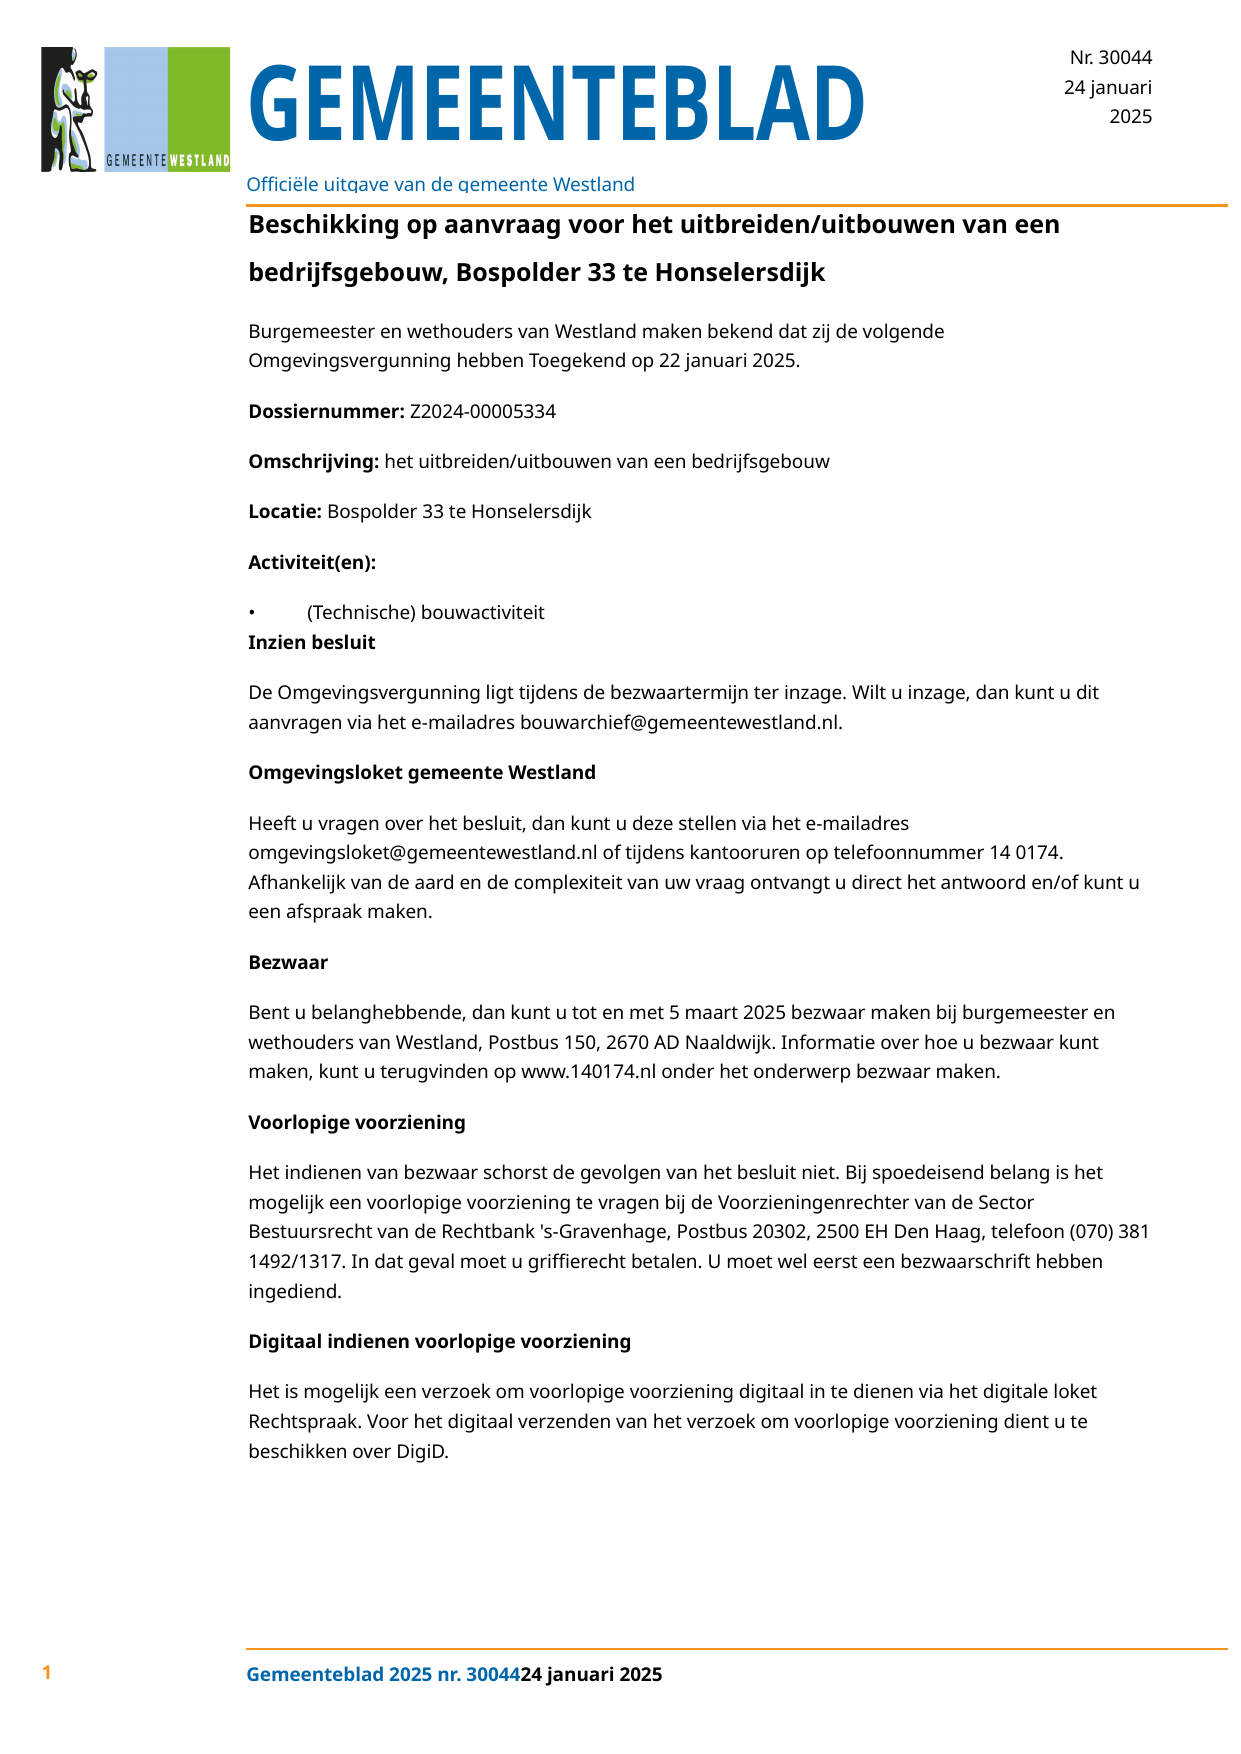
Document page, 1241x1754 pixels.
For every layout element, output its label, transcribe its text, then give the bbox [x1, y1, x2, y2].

text Bezwaar [248, 949, 1152, 975]
text Voorlopige voorziening [248, 1109, 1152, 1135]
text Het is mogelijk een verzoek om voorlopige voorziening digitaal in te dienen via het digitale loket Rechtspraak. Voor het digitaal verzenden van het verzoek om voorlopige voorziening dient u te beschikken over DigiD. [248, 1379, 1152, 1464]
text Omgevingsloket gemeente Westland [248, 759, 1152, 785]
text De Omgevingsvergunning ligt tijdens de bezwaartermijn ter inzage. Wilt u inzage, dan kunt u dit aanvragen via het e-mailadres bouwarchief@gemeentewestland.nl. [248, 679, 1152, 735]
text Inzien besluit [248, 629, 1152, 655]
picture [41, 47, 231, 172]
list (Technische) bouwactiviteit [248, 599, 1152, 625]
text Bent u belanghebbende, dan kunt u tot en met 5 maart 2025 bezwaar maken bij burgemeester en wethouders van Westland, Postbus 150, 2670 AD Naaldwijk. Informatie over hoe u bezwaar kunt maken, kunt u terugvinden op www.140174.nl onder het onderwerp bezwaar maken. [248, 999, 1152, 1084]
text Beschikking op aanvraag voor het uitbreiden/uitbouwen van een bedrijfsgebouw, Bospolder 33 te Honselersdijk [248, 207, 1152, 288]
text Het indienen van bezwaar schorst de gevolgen van het besluit niet. Bij spoedeisend belang is het mogelijk een voorlopige voorziening te vragen bij de Voorzieningenrechter van de Sector Bestuursrecht van de Rechtbank 's-Gravenhage, Postbus 20302, 2500 EH Den Haag, telefoon (070) 381 1492/1317. In dat geval moet u griffierecht betalen. U moet wel eerst een bezwaarschrift hebben ingediend. [248, 1159, 1152, 1304]
text Omschrijving: het uitbreiden/uitbouwen van een bedrijfsgebouw [248, 448, 1152, 474]
text Locatie: Bospolder 33 te Honselersdijk [248, 499, 1152, 524]
text Digitaal indienen voorlopige voorziening [248, 1328, 1152, 1354]
text Heeft u vragen over het besluit, dan kunt u deze stellen via het e-mailadres omgevingsloket@gemeentewestland.nl of tijdens kantooruren op telefoonnummer 14 0174. Afhankelijk van de aard en de complexiteit van uw vraag ontvangt u direct het antwoord en/of kunt u een afspraak maken. [248, 810, 1152, 924]
text Activiteit(en): [248, 549, 1152, 575]
text Burgemeester en wethouders van Westland maken bekend dat zij de volgende Omgevingsvergunning hebben Toegekend op 22 januari 2025. [248, 318, 1152, 373]
text Dossiernummer: Z2024-00005334 [248, 398, 1152, 424]
